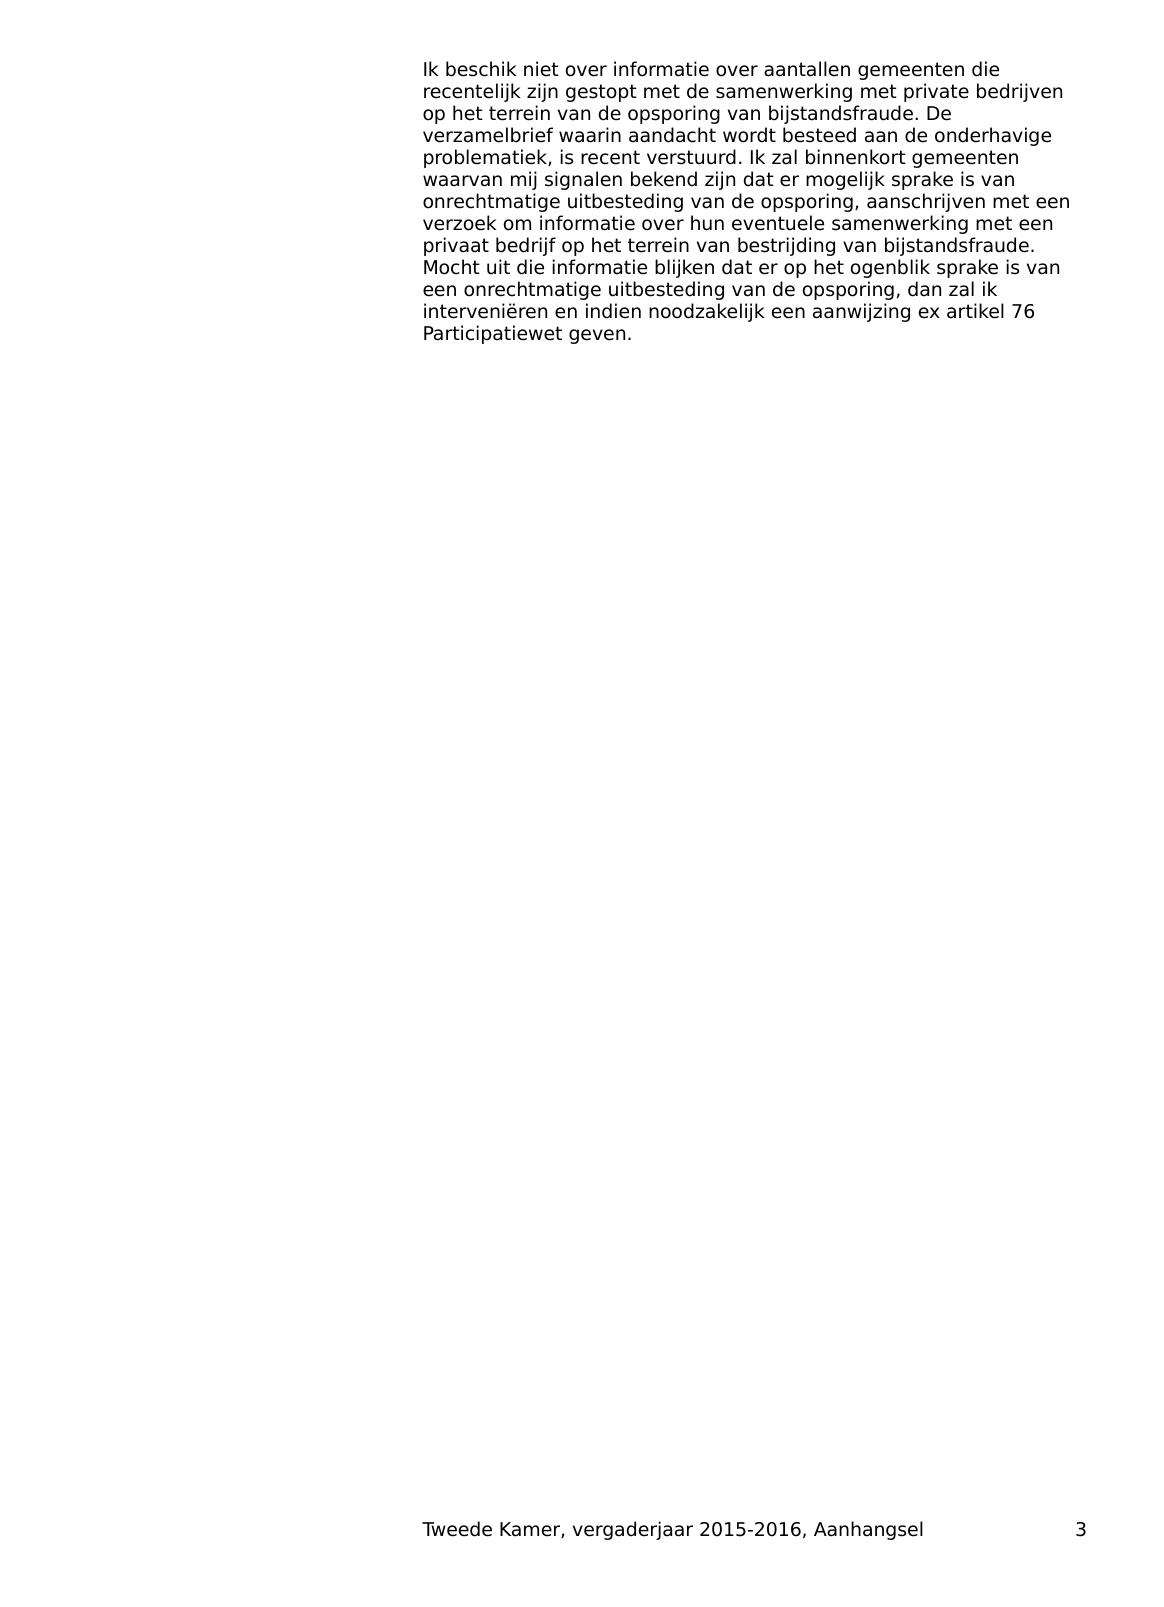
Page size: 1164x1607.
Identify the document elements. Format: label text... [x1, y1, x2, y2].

text Ik beschik niet over informatie over aantallen gemeenten die recentelijk zijn gestopt met de samenwerking met private bedrijven op het terrein van de opsporing van bijstandsfraude. De verzamelbrief waarin aandacht wordt besteed aan de onderhavige problematiek, is recent verstuurd. Ik zal binnenkort gemeenten waarvan mij signalen bekend zijn dat er mogelijk sprake is van onrechtmatige uitbesteding van de opsporing, aanschrijven met een verzoek om informatie over hun eventuele samenwerking met een privaat bedrijf op het terrein van bestrijding van bijstandsfraude. Mocht uit die informatie blijken dat er op het ogenblik sprake is van een onrechtmatige uitbesteding van de opsporing, dan zal ik interveniëren en indien noodzakelijk een aanwijzing ex artikel 76 Participatiewet geven. [422, 59, 1087, 345]
